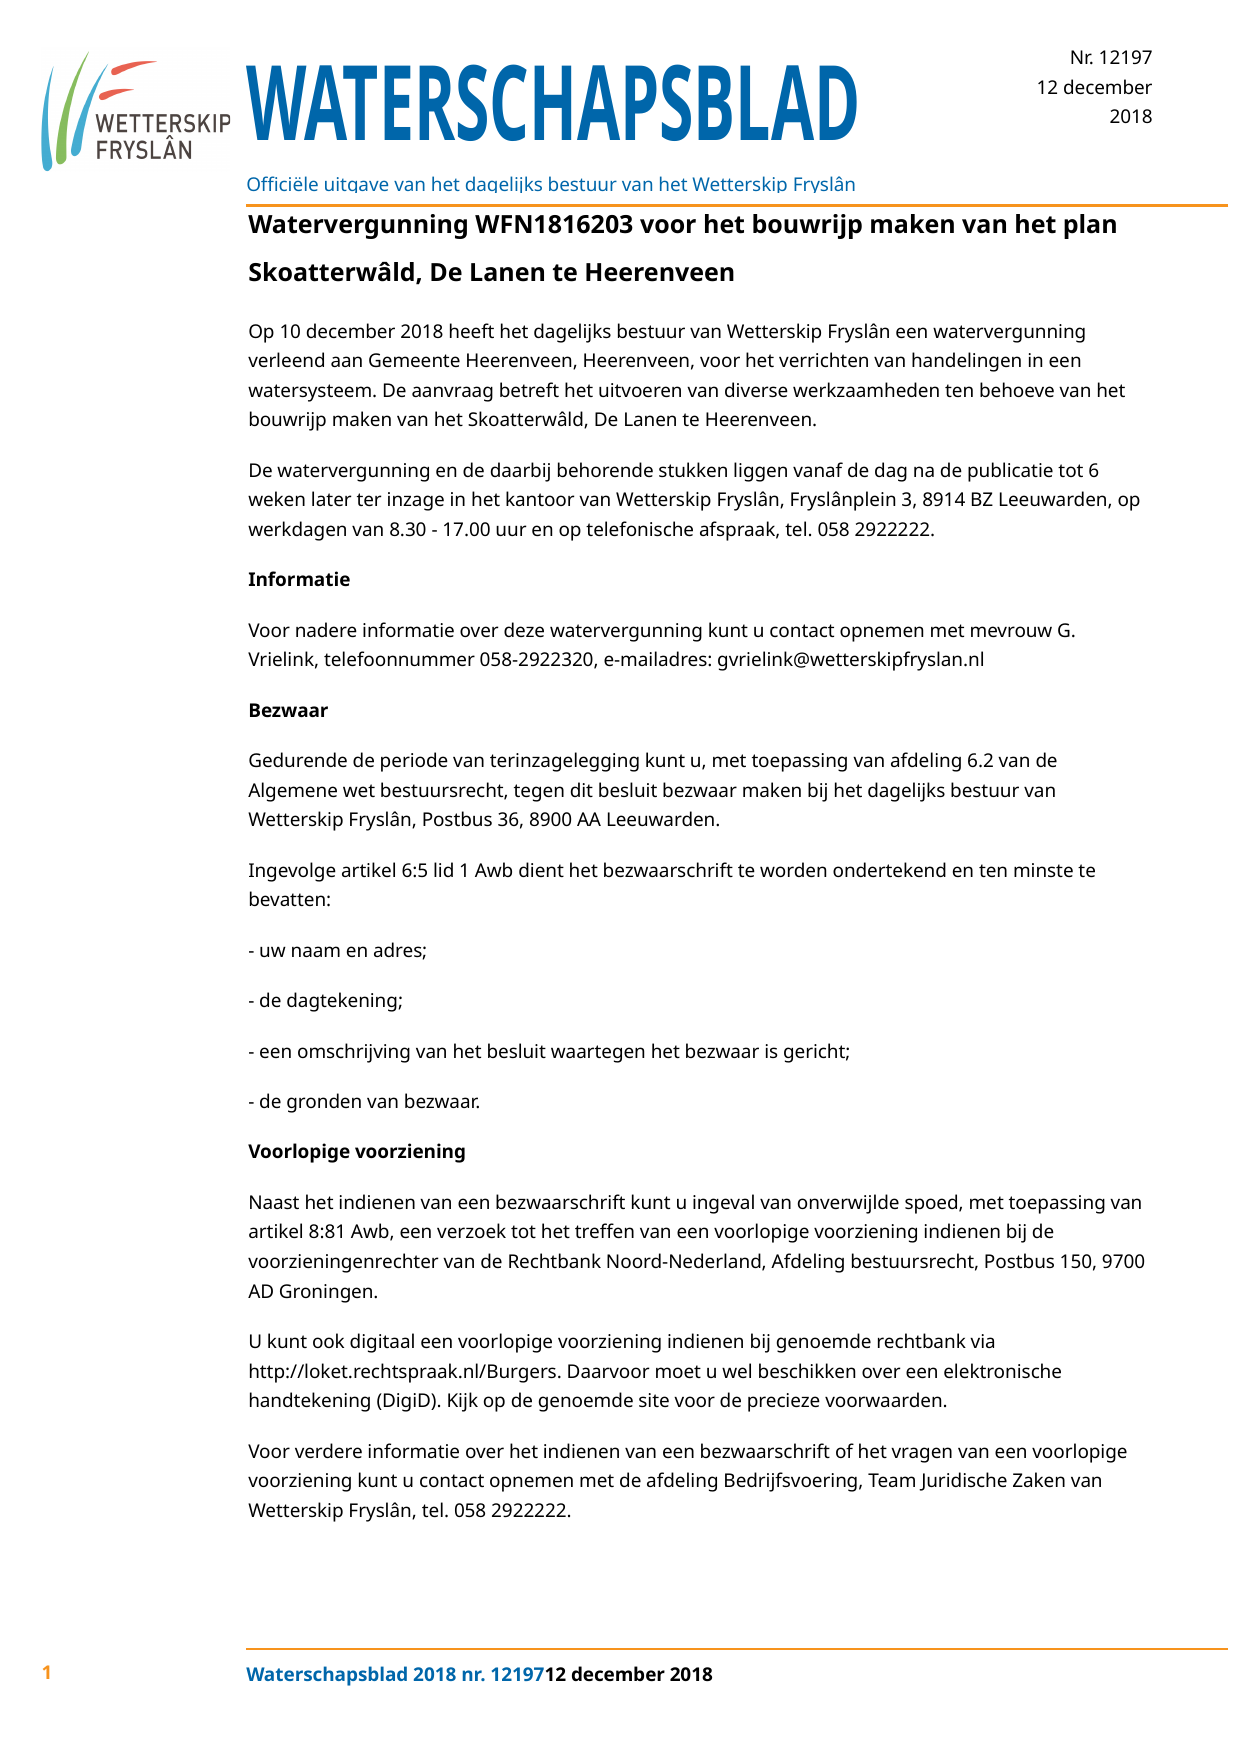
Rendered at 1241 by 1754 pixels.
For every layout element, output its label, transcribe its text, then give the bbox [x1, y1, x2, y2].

text Bezwaar [248, 697, 1152, 723]
text Informatie [248, 567, 1152, 592]
text - uw naam en adres; [248, 937, 1152, 963]
text - de dagtekening; [248, 987, 1152, 1013]
text Voor verdere informatie over het indienen van een bezwaarschrift of het vragen van een voorlopige voorziening kunt u contact opnemen met de afdeling Bedrijfsvoering, Team Juridische Zaken van Wetterskip Fryslân, tel. 058 2922222. [248, 1438, 1152, 1523]
text Op 10 december 2018 heeft het dagelijks bestuur van Wetterskip Fryslân een watervergunning verleend aan Gemeente Heerenveen, Heerenveen, voor het verrichten van handelingen in een watersysteem. De aanvraag betreft het uitvoeren van diverse werkzaamheden ten behoeve van het bouwrijp maken van het Skoatterwâld, De Lanen te Heerenveen. [248, 318, 1152, 432]
text Ingevolge artikel 6:5 lid 1 Awb dient het bezwaarschrift te worden ondertekend en ten minste te bevatten: [248, 857, 1152, 912]
text Voorlopige voorziening [248, 1139, 1152, 1164]
text Watervergunning WFN1816203 voor het bouwrijp maken van het plan Skoatterwâld, De Lanen te Heerenveen [248, 207, 1152, 288]
text U kunt ook digitaal een voorlopige voorziening indienen bij genoemde rechtbank via http://loket.rechtspraak.nl/Burgers. Daarvoor moet u wel beschikken over een elektronische handtekening (DigiD). Kijk op de genoemde site voor de precieze voorwaarden. [248, 1328, 1152, 1413]
text De watervergunning en de daarbij behorende stukken liggen vanaf de dag na de publicatie tot 6 weken later ter inzage in het kantoor van Wetterskip Fryslân, Fryslânplein 3, 8914 BZ Leeuwarden, op werkdagen van 8.30 - 17.00 uur en op telefonische afspraak, tel. 058 2922222. [248, 457, 1152, 542]
picture [41, 47, 231, 172]
text - de gronden van bezwaar. [248, 1088, 1152, 1114]
text Voor nadere informatie over deze watervergunning kunt u contact opnemen met mevrouw G. Vrielink, telefoonnummer 058-2922320, e-mailadres: gvrielink@wetterskipfryslan.nl [248, 617, 1152, 672]
text Naast het indienen van een bezwaarschrift kunt u ingeval van onverwijlde spoed, met toepassing van artikel 8:81 Awb, een verzoek tot het treffen van een voorlopige voorziening indienen bij de voorzieningenrechter van de Rechtbank Noord-Nederland, Afdeling bestuursrecht, Postbus 150, 9700 AD Groningen. [248, 1189, 1152, 1304]
text - een omschrijving van het besluit waartegen het bezwaar is gericht; [248, 1038, 1152, 1064]
text Gedurende de periode van terinzagelegging kunt u, met toepassing van afdeling 6.2 van de Algemene wet bestuursrecht, tegen dit besluit bezwaar maken bij het dagelijks bestuur van Wetterskip Fryslân, Postbus 36, 8900 AA Leeuwarden. [248, 747, 1152, 832]
